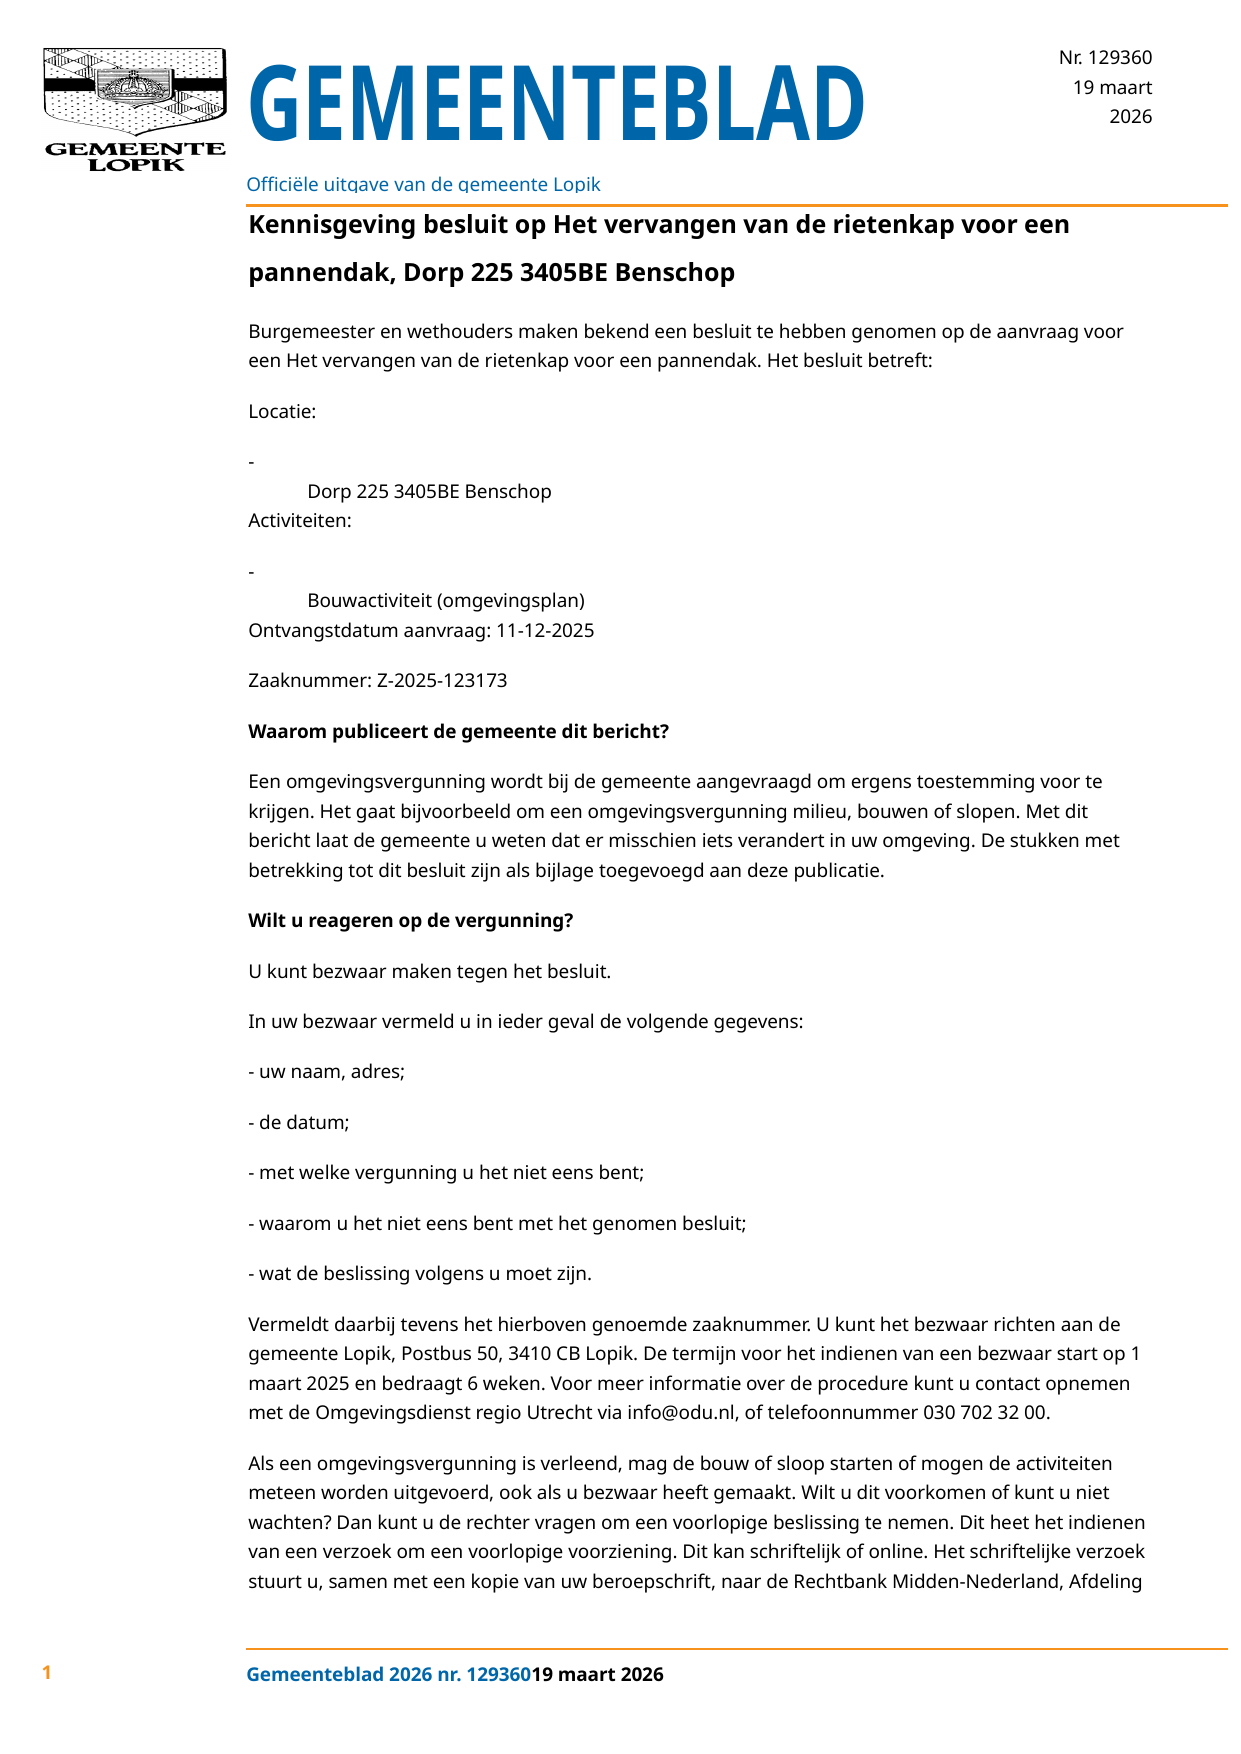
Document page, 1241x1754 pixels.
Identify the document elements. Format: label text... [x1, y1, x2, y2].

text - uw naam, adres; [248, 1059, 1152, 1084]
text - waarom u het niet eens bent met het genomen besluit; [248, 1210, 1152, 1236]
text - wat de beslissing volgens u moet zijn. [248, 1260, 1152, 1286]
text Waarom publiceert de gemeente dit bericht? [248, 718, 1152, 744]
text In uw bezwaar vermeld u in ieder geval de volgende gegevens: [248, 1008, 1152, 1034]
text Wilt u reageren op de vergunning? [248, 907, 1152, 933]
text U kunt bezwaar maken tegen het besluit. [248, 958, 1152, 984]
text Zaaknummer: Z-2025-123173 [248, 667, 1152, 693]
text - met welke vergunning u het niet eens bent; [248, 1159, 1152, 1185]
text Kennisgeving besluit op Het vervangen van de rietenkap voor een pannendak, Dorp 225 3405BE Benschop [248, 207, 1152, 288]
text Een omgevingsvergunning wordt bij de gemeente aangevraagd om ergens toestemming voor te krijgen. Het gaat bijvoorbeeld om een omgevingsvergunning milieu, bouwen of slopen. Met dit bericht laat de gemeente u weten dat er misschien iets verandert in uw omgeving. De stukken met betrekking tot dit besluit zijn als bijlage toegevoegd aan deze publicatie. [248, 768, 1152, 883]
text Vermeldt daarbij tevens het hierboven genoemde zaaknummer. U kunt het bezwaar richten aan de gemeente Lopik, Postbus 50, 3410 CB Lopik. De termijn voor het indienen van een bezwaar start op 1 maart 2025 en bedraagt 6 weken. Voor meer informatie over de procedure kunt u contact opnemen met de Omgevingsdienst regio Utrecht via info@odu.nl, of telefoonnummer 030 702 32 00. [248, 1311, 1152, 1425]
list Bouwactiviteit (omgevingsplan) [248, 587, 1152, 613]
text - de datum; [248, 1109, 1152, 1135]
text Burgemeester en wethouders maken bekend een besluit te hebben genomen op de aanvraag voor een Het vervangen van de rietenkap voor een pannendak. Het besluit betreft: [248, 318, 1152, 373]
text Locatie: [248, 398, 1152, 424]
text Ontvangstdatum aanvraag: 11-12-2025 [248, 617, 1152, 643]
text Als een omgevingsvergunning is verleend, mag de bouw of sloop starten of mogen de activiteiten meteen worden uitgevoerd, ook als u bezwaar heeft gemaakt. Wilt u dit voorkomen of kunt u niet wachten? Dan kunt u de rechter vragen om een voorlopige beslissing te nemen. Dit heet het indienen van een verzoek om een voorlopige voorziening. Dit kan schriftelijk of online. Het schriftelijke verzoek stuurt u, samen met een kopie van uw beroepschrift, naar de Rechtbank Midden-Nederland, Afdeling [248, 1450, 1152, 1594]
text Activiteiten: [248, 507, 1152, 533]
list Dorp 225 3405BE Benschop [248, 478, 1152, 504]
picture [41, 47, 231, 172]
